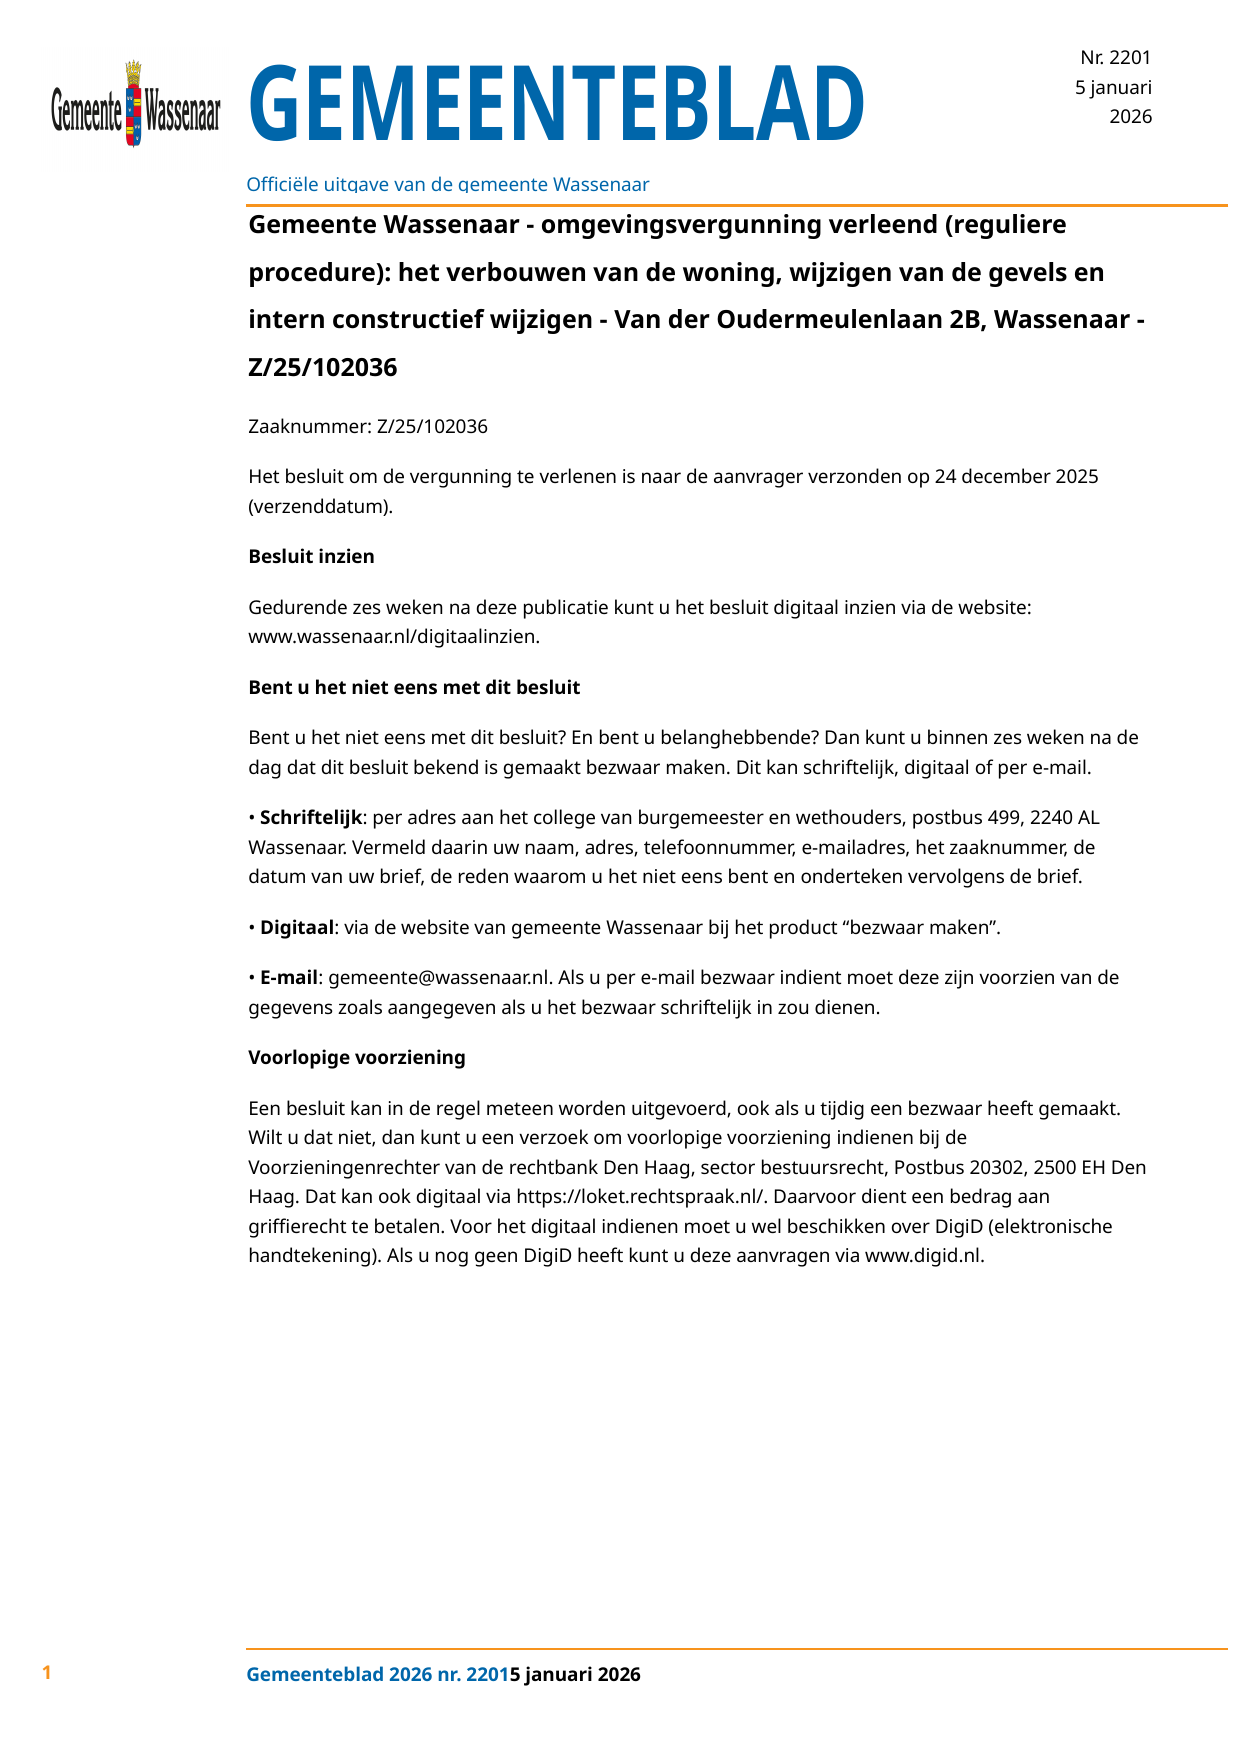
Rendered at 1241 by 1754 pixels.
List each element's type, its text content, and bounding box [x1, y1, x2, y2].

text Besluit inzien [248, 543, 1152, 569]
text Bent u het niet eens met dit besluit [248, 674, 1152, 700]
picture [41, 47, 231, 172]
text Gemeente Wassenaar - omgevingsvergunning verleend (reguliere procedure): het verbouwen van de woning, wijzigen van de gevels en intern constructief wijzigen - Van der Oudermeulenlaan 2B, Wassenaar - Z/25/102036 [248, 207, 1152, 384]
text • Schriftelijk: per adres aan het college van burgemeester en wethouders, postbus 499, 2240 AL Wassenaar. Vermeld daarin uw naam, adres, telefoonnummer, e-mailadres, het zaaknummer, de datum van uw brief, de reden waarom u het niet eens bent en onderteken vervolgens de brief. [248, 804, 1152, 889]
text Zaaknummer: Z/25/102036 [248, 413, 1152, 439]
text Voorlopige voorziening [248, 1044, 1152, 1070]
text Het besluit om de vergunning te verlenen is naar de aanvrager verzonden op 24 december 2025 (verzenddatum). [248, 463, 1152, 519]
text Gedurende zes weken na deze publicatie kunt u het besluit digitaal inzien via de website: www.wassenaar.nl/digitaalinzien. [248, 594, 1152, 649]
text Een besluit kan in de regel meteen worden uitgevoerd, ook als u tijdig een bezwaar heeft gemaakt. Wilt u dat niet, dan kunt u een verzoek om voorlopige voorziening indienen bij de Voorzieningenrechter van de rechtbank Den Haag, sector bestuursrecht, Postbus 20302, 2500 EH Den Haag. Dat kan ook digitaal via https://loket.rechtspraak.nl/. Daarvoor dient een bedrag aan griffierecht te betalen. Voor het digitaal indienen moet u wel beschikken over DigiD (elektronische handtekening). Als u nog geen DigiD heeft kunt u deze aanvragen via www.digid.nl. [248, 1095, 1152, 1268]
text • Digitaal: via de website van gemeente Wassenaar bij het product “bezwaar maken”. [248, 914, 1152, 940]
text Bent u het niet eens met dit besluit? En bent u belanghebbende? Dan kunt u binnen zes weken na de dag dat dit besluit bekend is gemaakt bezwaar maken. Dit kan schriftelijk, digitaal of per e-mail. [248, 724, 1152, 780]
text • E-mail: gemeente@wassenaar.nl. Als u per e-mail bezwaar indient moet deze zijn voorzien van de gegevens zoals aangegeven als u het bezwaar schriftelijk in zou dienen. [248, 964, 1152, 1020]
